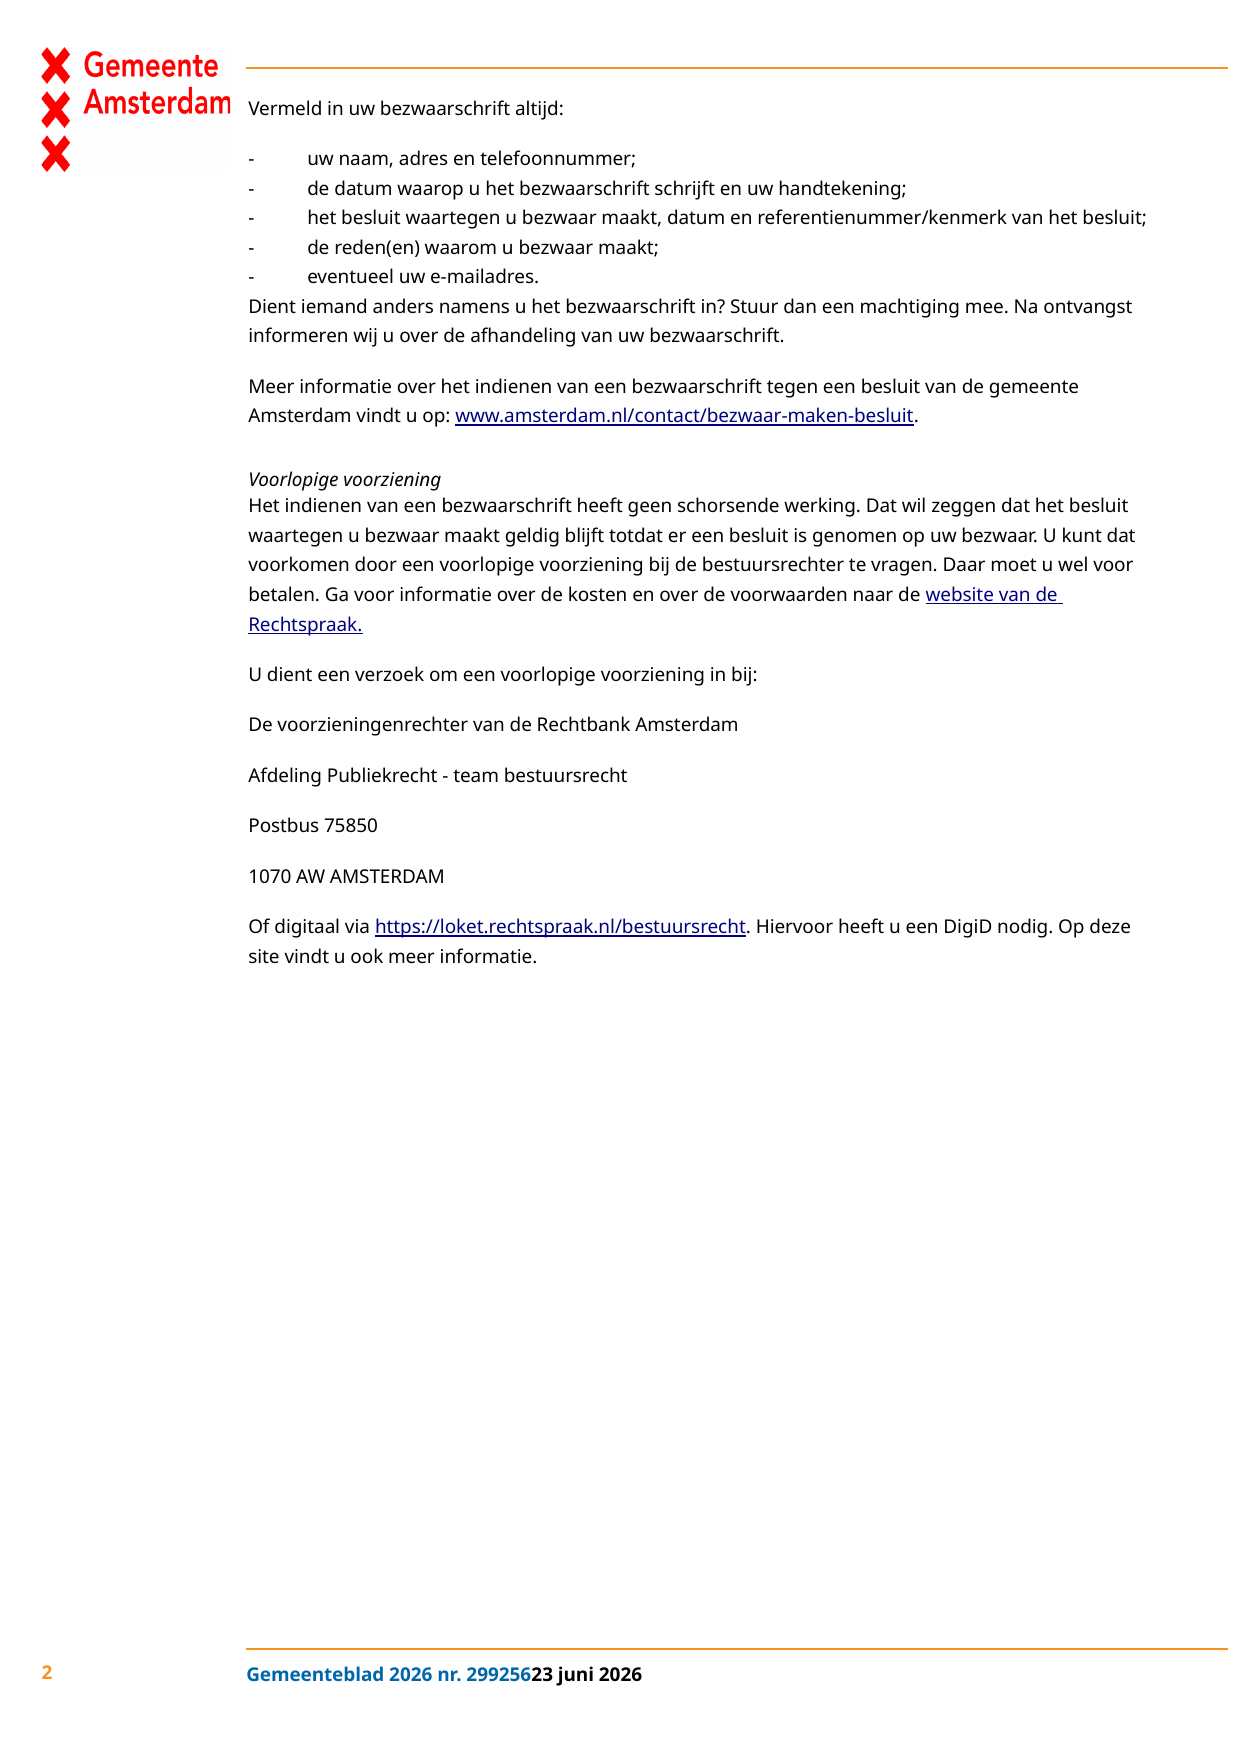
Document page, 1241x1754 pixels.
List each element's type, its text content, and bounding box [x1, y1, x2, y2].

list de datum waarop u het bezwaarschrift schrijft en uw handtekening; [248, 175, 1152, 201]
text 1070 AW AMSTERDAM [248, 863, 1152, 888]
list de reden(en) waarom u bezwaar maakt; [248, 234, 1152, 260]
text Postbus 75850 [248, 812, 1152, 838]
text U dient een verzoek om een voorlopige voorziening in bij: [248, 661, 1152, 687]
text De voorzieningenrechter van de Rechtbank Amsterdam [248, 712, 1152, 737]
picture [41, 47, 231, 172]
text Of digitaal via https://loket.rechtspraak.nl/bestuursrecht. Hiervoor heeft u een DigiD nodig. Op deze site vindt u ook meer informatie. [248, 913, 1152, 968]
list uw naam, adres en telefoonnummer; [248, 145, 1152, 171]
text Dient iemand anders namens u het bezwaarschrift in? Stuur dan een machtiging mee. Na ontvangst informeren wij u over de afhandeling van uw bezwaarschrift. [248, 293, 1152, 348]
list het besluit waartegen u bezwaar maakt, datum en referentienummer/kenmerk van het besluit; [248, 204, 1152, 230]
text Afdeling Publiekrecht - team bestuursrecht [248, 762, 1152, 788]
text Vermeld in uw bezwaarschrift altijd: [248, 95, 1152, 121]
list eventueel uw e-mailadres. [248, 263, 1152, 289]
text Meer informatie over het indienen van een bezwaarschrift tegen een besluit van de gemeente Amsterdam vindt u op: www.amsterdam.nl/contact/bezwaar-maken-besluit. [248, 373, 1152, 428]
text Het indienen van een bezwaarschrift heeft geen schorsende werking. Dat wil zeggen dat het besluit waartegen u bezwaar maakt geldig blijft totdat er een besluit is genomen op uw bezwaar. U kunt dat voorkomen door een voorlopige voorziening bij de bestuursrechter te vragen. Daar moet u wel voor betalen. Ga voor informatie over de kosten en over de voorwaarden naar de website van de Rechtspraak. [248, 492, 1152, 636]
text Voorlopige voorziening [248, 467, 1152, 492]
